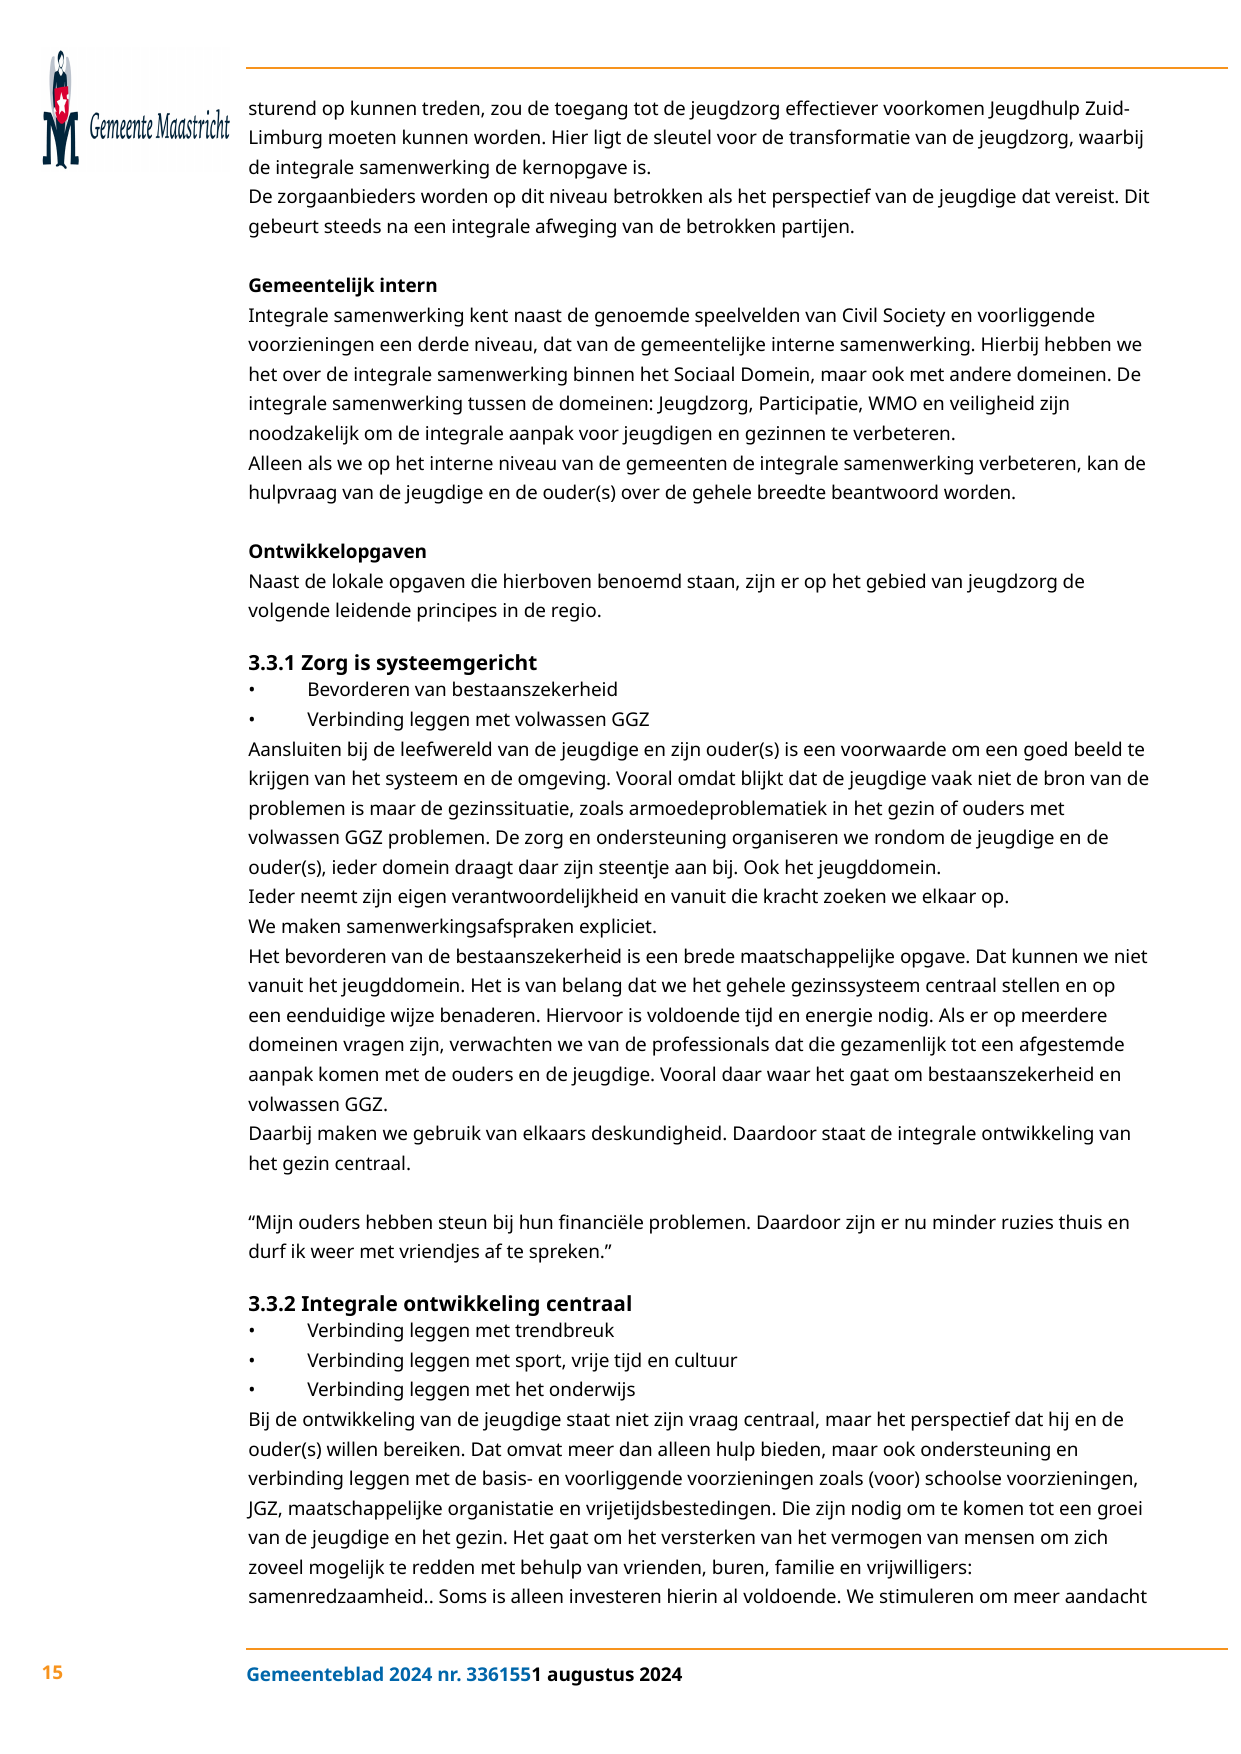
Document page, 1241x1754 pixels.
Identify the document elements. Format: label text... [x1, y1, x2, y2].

text Daarbij maken we gebruik van elkaars deskundigheid. Daardoor staat de integrale ontwikkeling van het gezin centraal. [248, 1120, 1152, 1176]
list Verbinding leggen met volwassen GGZ [248, 706, 1152, 732]
text “Mijn ouders hebben steun bij hun financiële problemen. Daardoor zijn er nu minder ruzies thuis en durf ik weer met vriendjes af te spreken.” [248, 1209, 1152, 1264]
text Alleen als we op het interne niveau van de gemeenten de integrale samenwerking verbeteren, kan de hulpvraag van de jeugdige en de ouder(s) over de gehele breedte beantwoord worden. [248, 450, 1152, 505]
text Naast de lokale opgaven die hierboven benoemd staan, zijn er op het gebied van jeugdzorg de volgende leidende principes in de regio. [248, 568, 1152, 623]
text Aansluiten bij de leefwereld van de jeugdige en zijn ouder(s) is een voorwaarde om een goed beeld te krijgen van het systeem en de omgeving. Vooral omdat blijkt dat de jeugdige vaak niet de bron van de problemen is maar de gezinssituatie, zoals armoedeproblematiek in het gezin of ouders met volwassen GGZ problemen. De zorg en ondersteuning organiseren we rondom de jeugdige en de ouder(s), ieder domein draagt daar zijn steentje aan bij. Ook het jeugddomein. [248, 736, 1152, 880]
text Integrale samenwerking kent naast de genoemde speelvelden van Civil Society en voorliggende voorzieningen een derde niveau, dat van de gemeentelijke interne samenwerking. Hierbij hebben we het over de integrale samenwerking binnen het Sociaal Domein, maar ook met andere domeinen. De integrale samenwerking tussen de domeinen: Jeugdzorg, Participatie, WMO en veiligheid zijn noodzakelijk om de integrale aanpak voor jeugdigen en gezinnen te verbeteren. [248, 302, 1152, 446]
list Verbinding leggen met sport, vrije tijd en cultuur [248, 1347, 1152, 1373]
text We maken samenwerkingsafspraken expliciet. [248, 913, 1152, 939]
text 3.3.1 Zorg is systeemgericht [248, 648, 1152, 677]
text Gemeentelijk intern [248, 272, 1152, 298]
text Bij de ontwikkeling van de jeugdige staat niet zijn vraag centraal, maar het perspectief dat hij en de ouder(s) willen bereiken. Dat omvat meer dan alleen hulp bieden, maar ook ondersteuning en verbinding leggen met de basis- en voorliggende voorzieningen zoals (voor) schoolse voorzieningen, JGZ, maatschappelijke organistatie en vrijetijdsbestedingen. Die zijn nodig om te komen tot een groei van de jeugdige en het gezin. Het gaat om het versterken van het vermogen van mensen om zich zoveel mogelijk te redden met behulp van vrienden, buren, familie en vrijwilligers: samenredzaamheid.. Soms is alleen investeren hierin al voldoende. We stimuleren om meer aandacht [248, 1406, 1152, 1609]
text Ontwikkelopgaven [248, 538, 1152, 564]
text Ieder neemt zijn eigen verantwoordelijkheid en vanuit die kracht zoeken we elkaar op. [248, 884, 1152, 909]
text De zorgaanbieders worden op dit niveau betrokken als het perspectief van de jeugdige dat vereist. Dit gebeurt steeds na een integrale afweging van de betrokken partijen. [248, 183, 1152, 239]
picture [41, 47, 231, 172]
text Het bevorderen van de bestaanszekerheid is een brede maatschappelijke opgave. Dat kunnen we niet vanuit het jeugddomein. Het is van belang dat we het gehele gezinssysteem centraal stellen en op een eenduidige wijze benaderen. Hiervoor is voldoende tijd en energie nodig. Als er op meerdere domeinen vragen zijn, verwachten we van de professionals dat die gezamenlijk tot een afgestemde aanpak komen met de ouders en de jeugdige. Vooral daar waar het gaat om bestaanszekerheid en volwassen GGZ. [248, 943, 1152, 1116]
list Bevorderen van bestaanszekerheid [248, 677, 1152, 702]
text 3.3.2 Integrale ontwikkeling centraal [248, 1289, 1152, 1317]
list Verbinding leggen met het onderwijs [248, 1377, 1152, 1402]
text sturend op kunnen treden, zou de toegang tot de jeugdzorg effectiever voorkomen Jeugdhulp Zuid-Limburg moeten kunnen worden. Hier ligt de sleutel voor de transformatie van de jeugdzorg, waarbij de integrale samenwerking de kernopgave is. [248, 95, 1152, 180]
list Verbinding leggen met trendbreuk [248, 1317, 1152, 1343]
